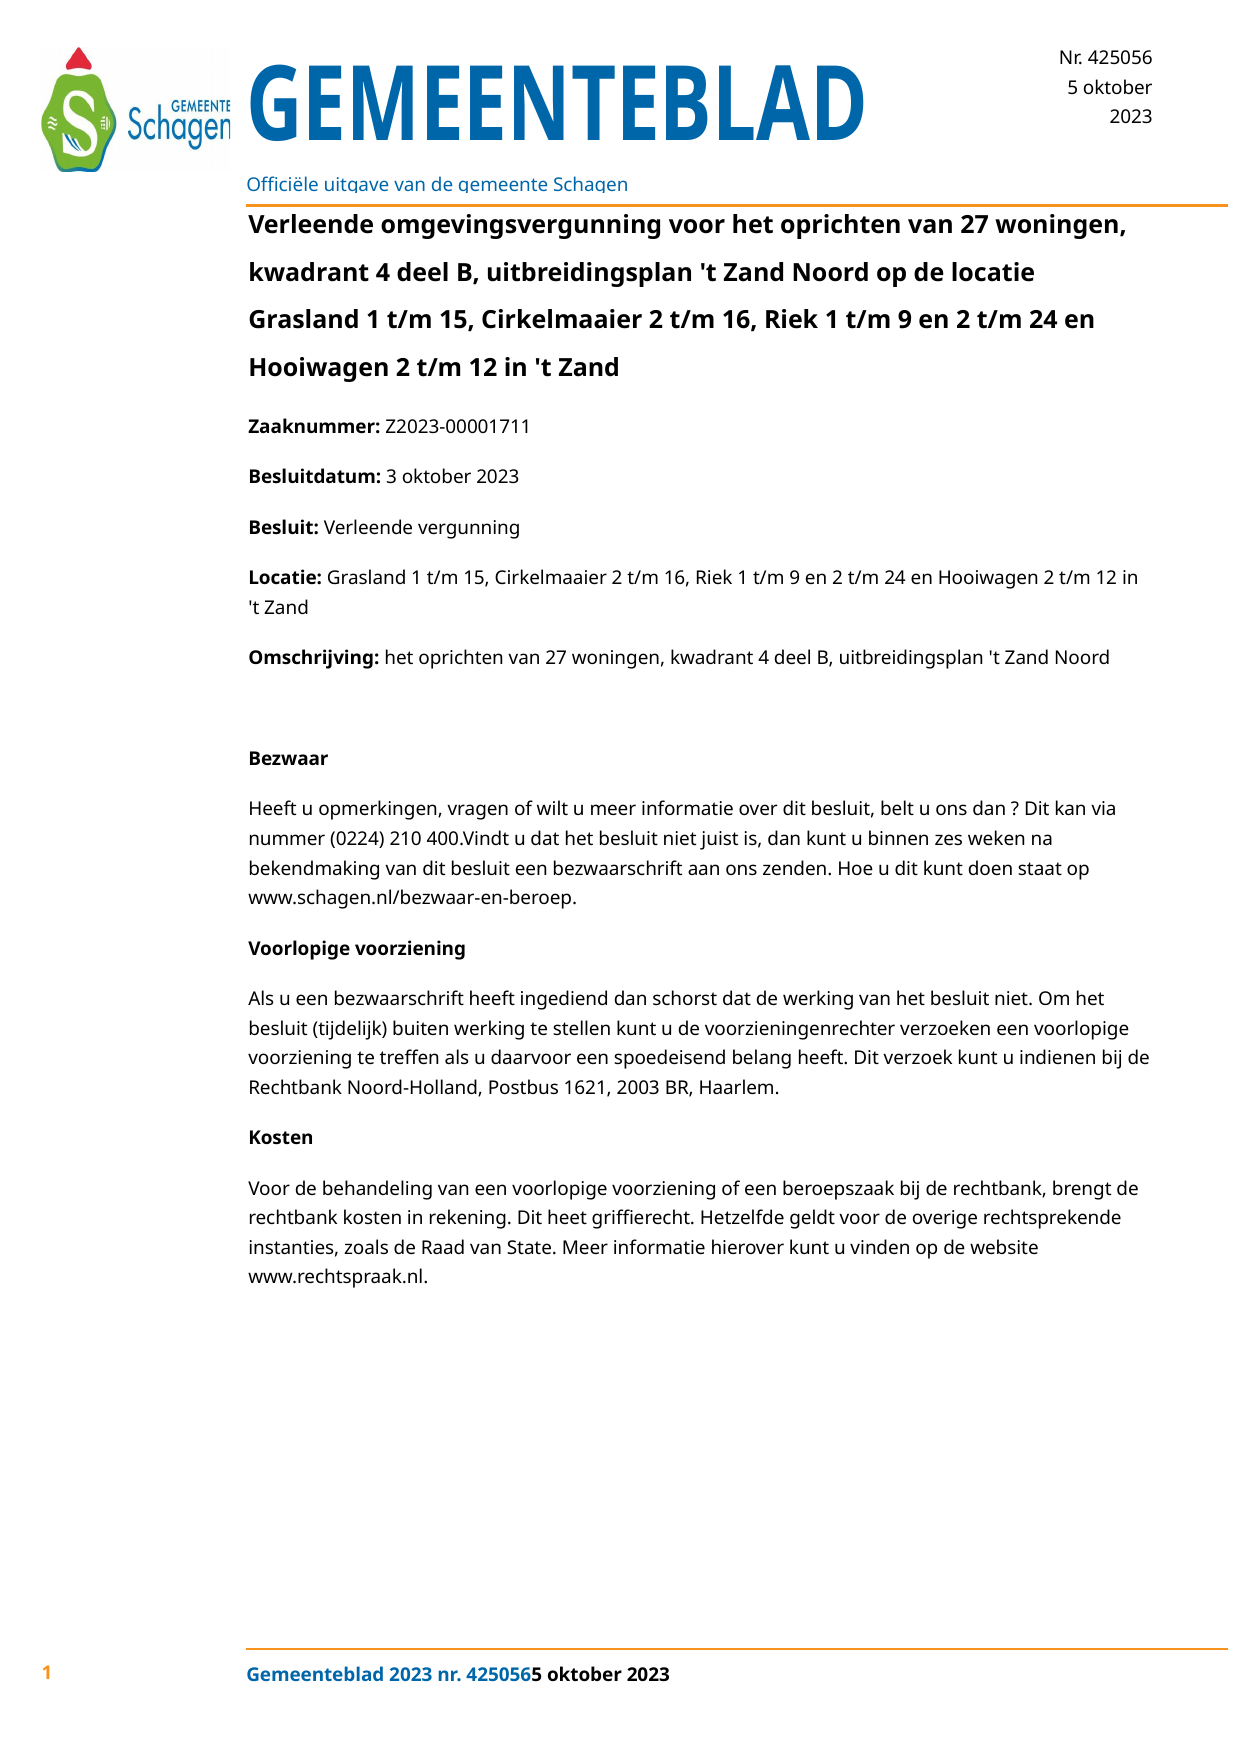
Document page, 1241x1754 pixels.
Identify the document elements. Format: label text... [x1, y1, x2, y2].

picture [41, 47, 231, 172]
text Kosten [248, 1124, 1152, 1150]
text Als u een bezwaarschrift heeft ingediend dan schorst dat de werking van het besluit niet. Om het besluit (tijdelijk) buiten werking te stellen kunt u de voorzieningenrechter verzoeken een voorlopige voorziening te treffen als u daarvoor een spoedeisend belang heeft. Dit verzoek kunt u indienen bij de Rechtbank Noord-Holland, Postbus 1621, 2003 BR, Haarlem. [248, 985, 1152, 1100]
text Omschrijving: het oprichten van 27 woningen, kwadrant 4 deel B, uitbreidingsplan 't Zand Noord [248, 644, 1152, 670]
text Locatie: Grasland 1 t/m 15, Cirkelmaaier 2 t/m 16, Riek 1 t/m 9 en 2 t/m 24 en Hooiwagen 2 t/m 12 in 't Zand [248, 564, 1152, 620]
text Voor de behandeling van een voorlopige voorziening of een beroepszaak bij de rechtbank, brengt de rechtbank kosten in rekening. Dit heet griffierecht. Hetzelfde geldt voor de overige rechtsprekende instanties, zoals de Raad van State. Meer informatie hierover kunt u vinden op de website www.rechtspraak.nl. [248, 1175, 1152, 1289]
text Voorlopige voorziening [248, 935, 1152, 961]
text Zaaknummer: Z2023-00001711 [248, 413, 1152, 439]
text Bezwaar [248, 745, 1152, 771]
text Besluit: Verleende vergunning [248, 514, 1152, 540]
text Besluitdatum: 3 oktober 2023 [248, 463, 1152, 489]
text Verleende omgevingsvergunning voor het oprichten van 27 woningen, kwadrant 4 deel B, uitbreidingsplan 't Zand Noord op de locatie Grasland 1 t/m 15, Cirkelmaaier 2 t/m 16, Riek 1 t/m 9 en 2 t/m 24 en Hooiwagen 2 t/m 12 in 't Zand [248, 207, 1152, 384]
text Heeft u opmerkingen, vragen of wilt u meer informatie over dit besluit, belt u ons dan ? Dit kan via nummer (0224) 210 400.Vindt u dat het besluit niet juist is, dan kunt u binnen zes weken na bekendmaking van dit besluit een bezwaarschrift aan ons zenden. Hoe u dit kunt doen staat op www.schagen.nl/bezwaar-en-beroep. [248, 796, 1152, 910]
